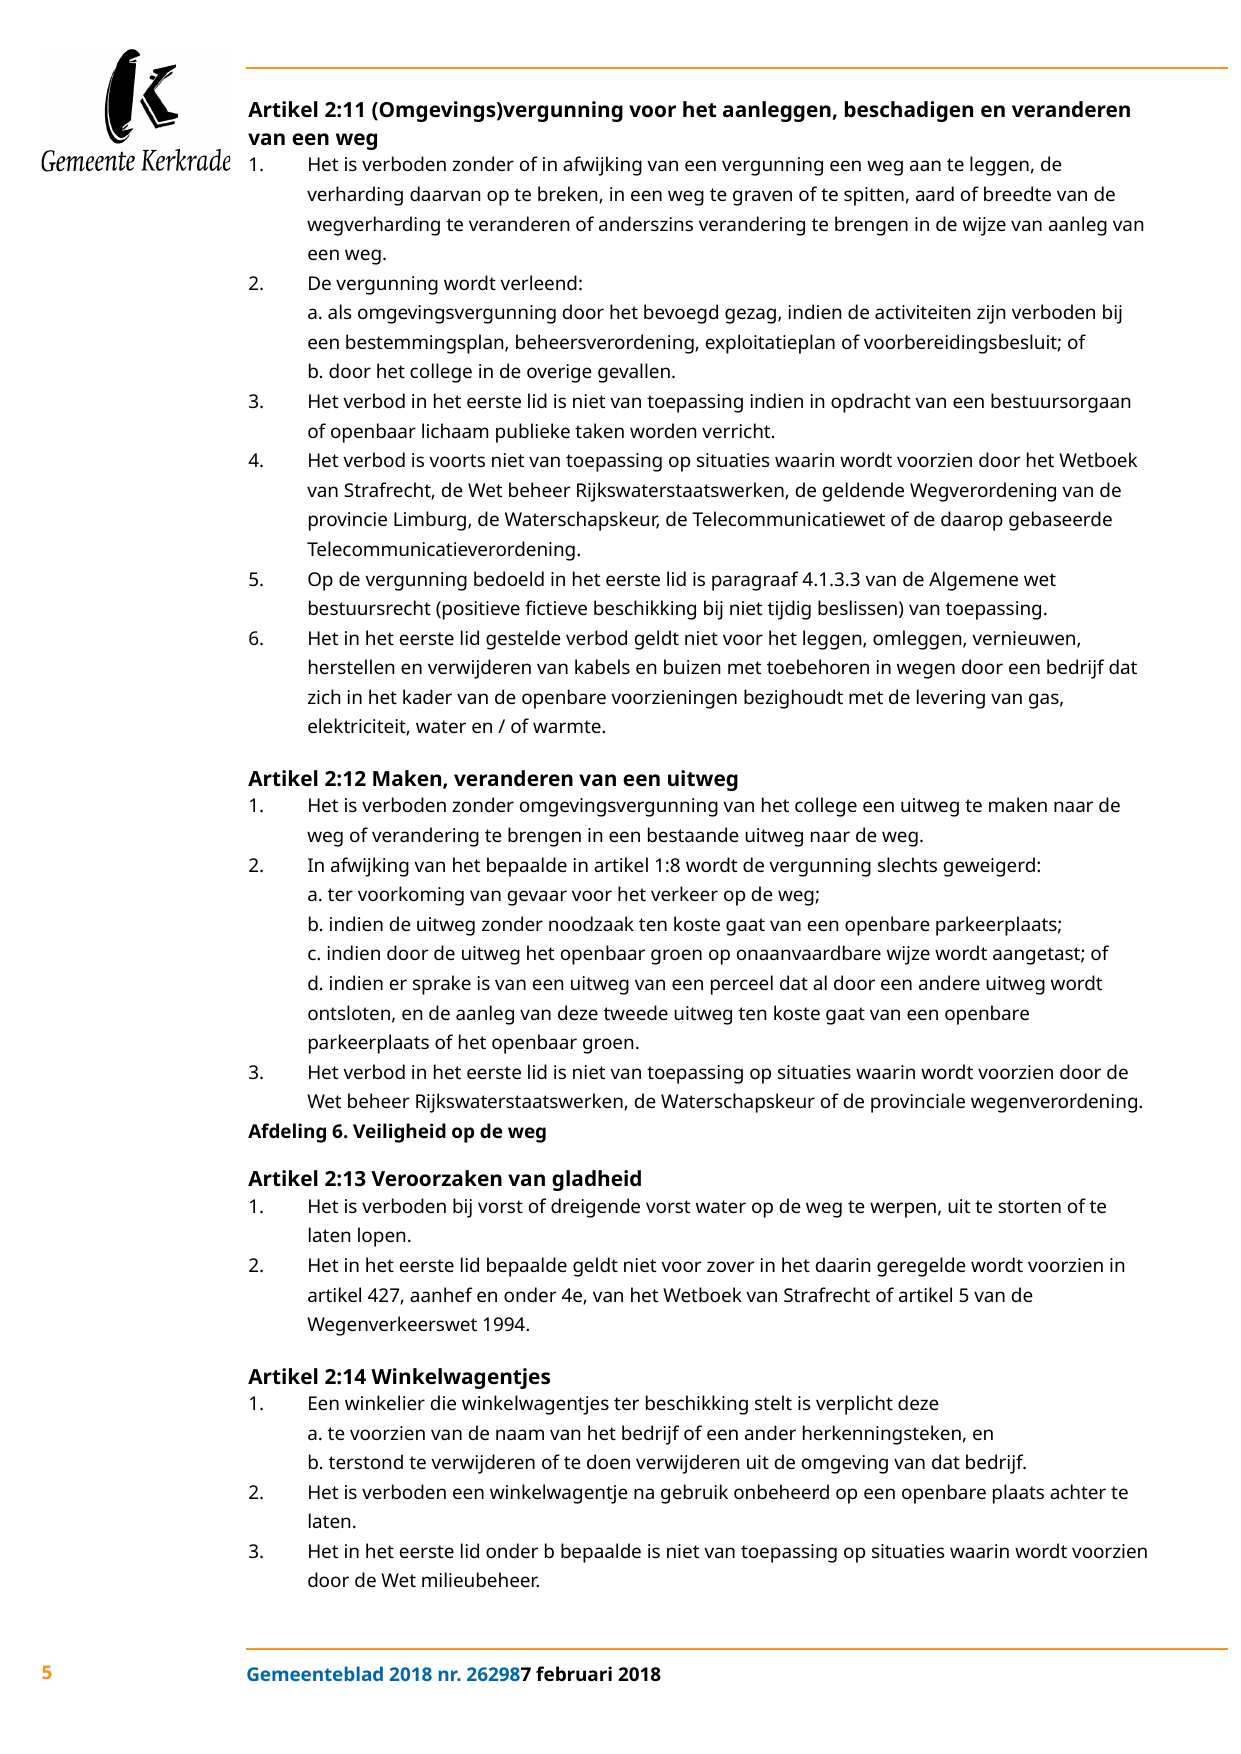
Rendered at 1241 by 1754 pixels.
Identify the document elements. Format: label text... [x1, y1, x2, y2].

text Artikel 2:13 Veroorzaken van gladheid [248, 1164, 1152, 1193]
list b. indien de uitweg zonder noodzaak ten koste gaat van een openbare parkeerplaats; [248, 911, 1152, 937]
list De vergunning wordt verleend: [248, 270, 1152, 296]
text Artikel 2:12 Maken, veranderen van een uitweg [248, 764, 1152, 793]
text Afdeling 6. Veiligheid op de weg [248, 1118, 1152, 1144]
list c. indien door de uitweg het openbaar groen op onaanvaardbare wijze wordt aangetast; of [248, 941, 1152, 966]
list Op de vergunning bedoeld in het eerste lid is paragraaf 4.1.3.3 van de Algemene wet bestuursrecht (positieve fictieve beschikking bij niet tijdig beslissen) van toepassing. [248, 566, 1152, 621]
list Het is verboden zonder of in afwijking van een vergunning een weg aan te leggen, de verharding daarvan op te breken, in een weg te graven of te spitten, aard of breedte van de wegverharding te veranderen of anderszins verandering te brengen in de wijze van aanleg van een weg. [248, 152, 1152, 266]
list Het in het eerste lid onder b bepaalde is niet van toepassing op situaties waarin wordt voorzien door de Wet milieubeheer. [248, 1538, 1152, 1593]
list d. indien er sprake is van een uitweg van een perceel dat al door een andere uitweg wordt ontsloten, en de aanleg van deze tweede uitweg ten koste gaat van een openbare parkeerplaats of het openbaar groen. [248, 970, 1152, 1055]
list Het is verboden bij vorst of dreigende vorst water op de weg te werpen, uit te storten of te laten lopen. [248, 1193, 1152, 1248]
list b. terstond te verwijderen of te doen verwijderen uit de omgeving van dat bedrijf. [248, 1449, 1152, 1475]
list Het is verboden een winkelwagentje na gebruik onbeheerd op een openbare plaats achter te laten. [248, 1479, 1152, 1534]
list Het in het eerste lid gestelde verbod geldt niet voor het leggen, omleggen, vernieuwen, herstellen en verwijderen van kabels en buizen met toebehoren in wegen door een bedrijf dat zich in het kader van de openbare voorzieningen bezighoudt met de levering van gas, elektriciteit, water en / of warmte. [248, 625, 1152, 739]
list In afwijking van het bepaalde in artikel 1:8 wordt de vergunning slechts geweigerd: [248, 852, 1152, 877]
list a. ter voorkoming van gevaar voor het verkeer op de weg; [248, 881, 1152, 907]
list Het verbod is voorts niet van toepassing op situaties waarin wordt voorzien door het Wetboek van Strafrecht, de Wet beheer Rijkswaterstaatswerken, de geldende Wegverordening van de provincie Limburg, de Waterschapskeur, de Telecommunicatiewet of de daarop gebaseerde Telecommunicatieverordening. [248, 447, 1152, 562]
text Artikel 2:14 Winkelwagentjes [248, 1362, 1152, 1390]
list a. te voorzien van de naam van het bedrijf of een ander herkenningsteken, en [248, 1420, 1152, 1446]
list Een winkelier die winkelwagentjes ter beschikking stelt is verplicht deze [248, 1390, 1152, 1416]
text Artikel 2:11 (Omgevings)vergunning voor het aanleggen, beschadigen en veranderen van een weg [248, 95, 1152, 152]
list a. als omgevingsvergunning door het bevoegd gezag, indien de activiteiten zijn verboden bij een bestemmingsplan, beheersverordening, exploitatieplan of voorbereidingsbesluit; of [248, 299, 1152, 355]
list b. door het college in de overige gevallen. [248, 359, 1152, 384]
list Het verbod in het eerste lid is niet van toepassing op situaties waarin wordt voorzien door de Wet beheer Rijkswaterstaatswerken, de Waterschapskeur of de provinciale wegenverordening. [248, 1059, 1152, 1114]
list Het in het eerste lid bepaalde geldt niet voor zover in het daarin geregelde wordt voorzien in artikel 427, aanhef en onder 4e, van het Wetboek van Strafrecht of artikel 5 van de Wegenverkeerswet 1994. [248, 1252, 1152, 1337]
list Het verbod in het eerste lid is niet van toepassing indien in opdracht van een bestuursorgaan of openbaar lichaam publieke taken worden verricht. [248, 388, 1152, 444]
picture [41, 47, 231, 172]
list Het is verboden zonder omgevingsvergunning van het college een uitweg te maken naar de weg of verandering te brengen in een bestaande uitweg naar de weg. [248, 793, 1152, 848]
